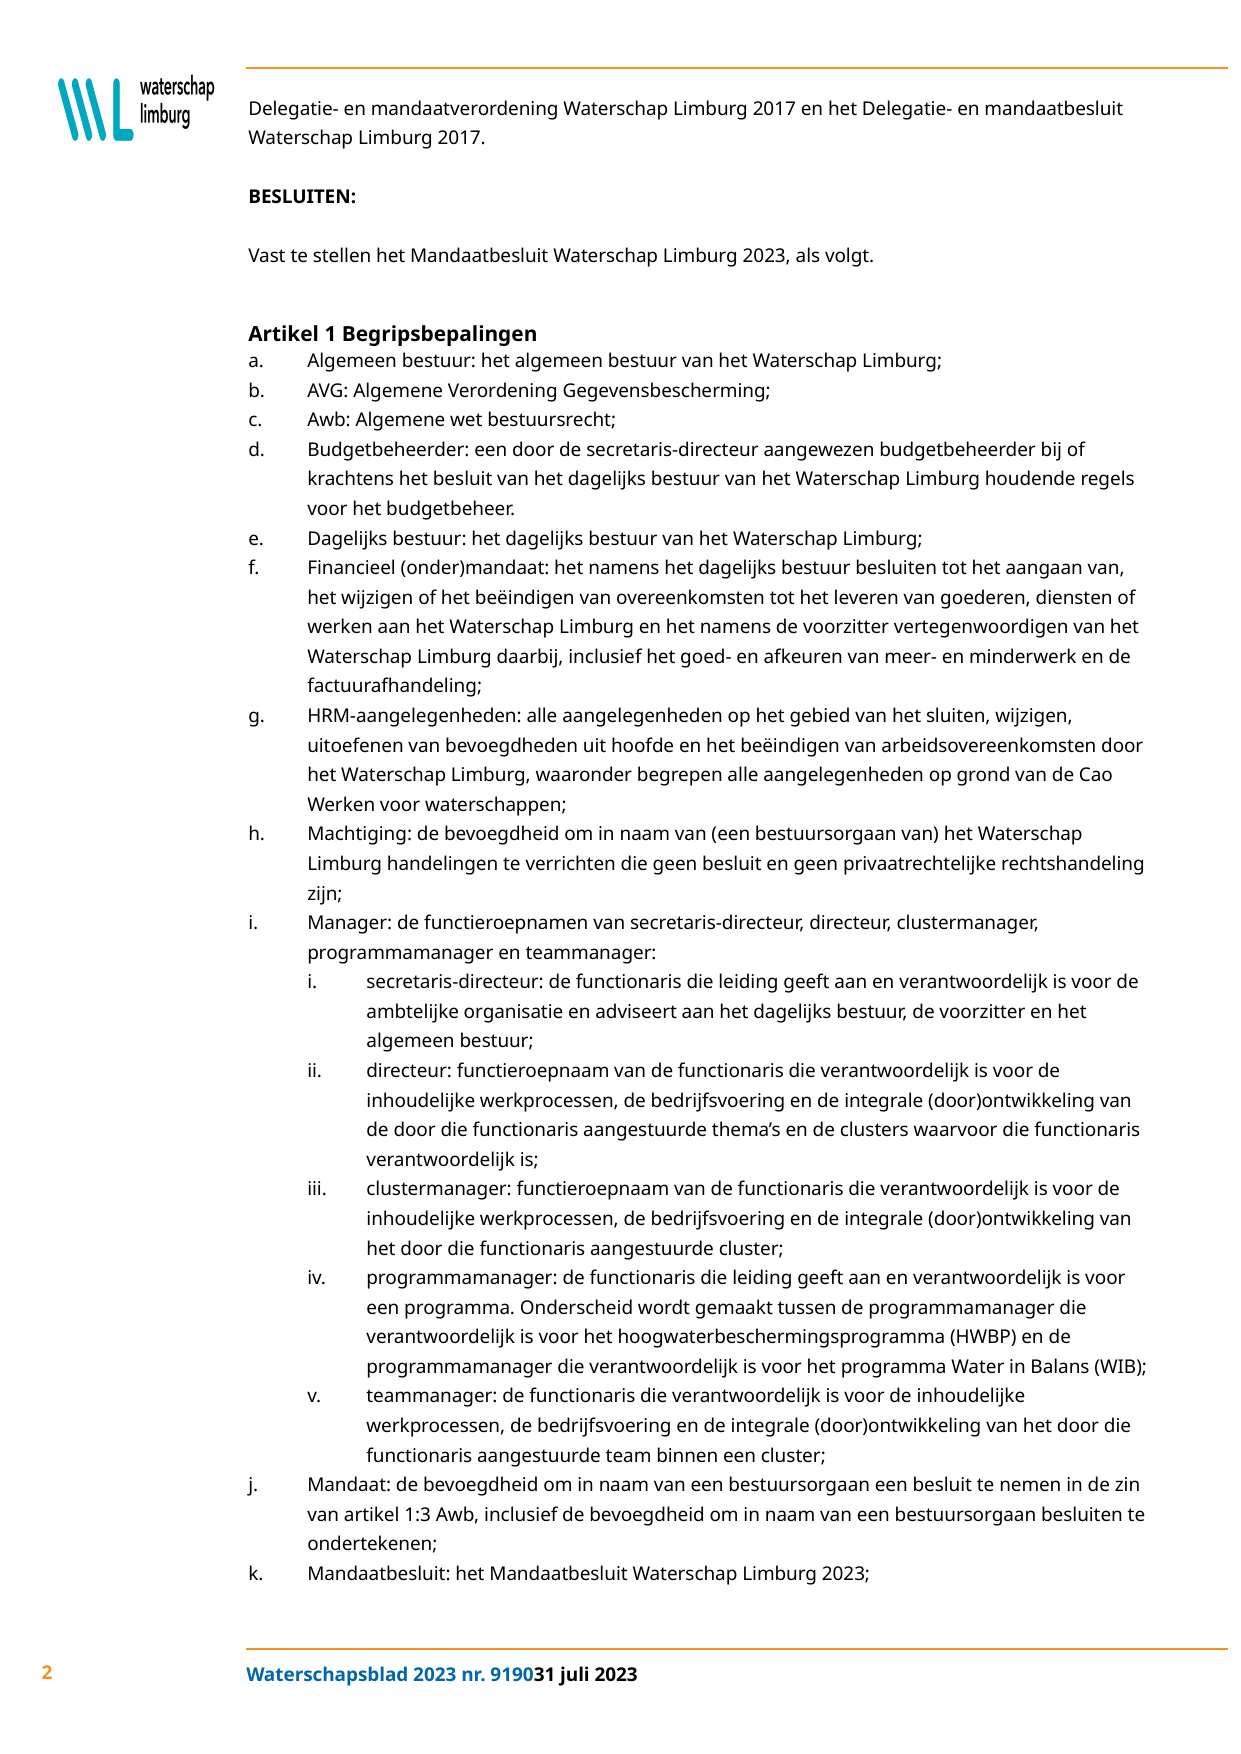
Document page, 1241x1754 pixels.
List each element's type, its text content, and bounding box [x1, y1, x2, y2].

list Budgetbeheerder: een door de secretaris-directeur aangewezen budgetbeheerder bij of krachtens het besluit van het dagelijks bestuur van het Waterschap Limburg houdende regels voor het budgetbeheer. [248, 436, 1152, 521]
text Artikel 1 Begripsbepalingen [248, 319, 1152, 347]
list Machtiging: de bevoegdheid om in naam van (een bestuursorgaan van) het Waterschap Limburg handelingen te verrichten die geen besluit en geen privaatrechtelijke rechtshandeling zijn; [248, 821, 1152, 906]
text Vast te stellen het Mandaatbesluit Waterschap Limburg 2023, als volgt. [248, 243, 1152, 268]
list clustermanager: functieroepnaam van de functionaris die verantwoordelijk is voor de inhoudelijke werkprocessen, de bedrijfsvoering en de integrale (door)ontwikkeling van het door die functionaris aangestuurde cluster; [307, 1176, 1152, 1261]
list AVG: Algemene Verordening Gegevensbescherming; [248, 377, 1152, 403]
list Algemeen bestuur: het algemeen bestuur van het Waterschap Limburg; [248, 347, 1152, 373]
picture [41, 47, 231, 172]
list Mandaat: de bevoegdheid om in naam van een bestuursorgaan een besluit te nemen in de zin van artikel 1:3 Awb, inclusief de bevoegdheid om in naam van een bestuursorgaan besluiten te ondertekenen; [248, 1471, 1152, 1556]
list Financieel (onder)mandaat: het namens het dagelijks bestuur besluiten tot het aangaan van, het wijzigen of het beëindigen van overeenkomsten tot het leveren van goederen, diensten of werken aan het Waterschap Limburg en het namens de voorzitter vertegenwoordigen van het Waterschap Limburg daarbij, inclusief het goed- en afkeuren van meer- en minderwerk en de factuurafhandeling; [248, 554, 1152, 698]
list directeur: functieroepnaam van de functionaris die verantwoordelijk is voor de inhoudelijke werkprocessen, de bedrijfsvoering en de integrale (door)ontwikkeling van de door die functionaris aangestuurde thema’s en de clusters waarvoor die functionaris verantwoordelijk is; [307, 1057, 1152, 1172]
list programmamanager: de functionaris die leiding geeft aan en verantwoordelijk is voor een programma. Onderscheid wordt gemaakt tussen de programmamanager die verantwoordelijk is voor het hoogwaterbeschermingsprogramma (HWBP) en de programmamanager die verantwoordelijk is voor het programma Water in Balans (WIB); [307, 1264, 1152, 1379]
list Dagelijks bestuur: het dagelijks bestuur van het Waterschap Limburg; [248, 525, 1152, 551]
list HRM-aangelegenheden: alle aangelegenheden op het gebied van het sluiten, wijzigen, uitoefenen van bevoegdheden uit hoofde en het beëindigen van arbeidsovereenkomsten door het Waterschap Limburg, waaronder begrepen alle aangelegenheden op grond van de Cao Werken voor waterschappen; [248, 702, 1152, 817]
list teammanager: de functionaris die verantwoordelijk is voor de inhoudelijke werkprocessen, de bedrijfsvoering en de integrale (door)ontwikkeling van het door die functionaris aangestuurde team binnen een cluster; [307, 1383, 1152, 1468]
text BESLUITEN: [248, 183, 1152, 209]
list secretaris-directeur: de functionaris die leiding geeft aan en verantwoordelijk is voor de ambtelijke organisatie en adviseert aan het dagelijks bestuur, de voorzitter en het algemeen bestuur; [307, 968, 1152, 1053]
list Manager: de functieroepnamen van secretaris-directeur, directeur, clustermanager, programmamanager en teammanager: [248, 909, 1152, 965]
list Mandaatbesluit: het Mandaatbesluit Waterschap Limburg 2023; [248, 1560, 1152, 1586]
text Delegatie- en mandaatverordening Waterschap Limburg 2017 en het Delegatie- en mandaatbesluit Waterschap Limburg 2017. [248, 95, 1152, 150]
list Awb: Algemene wet bestuursrecht; [248, 406, 1152, 432]
